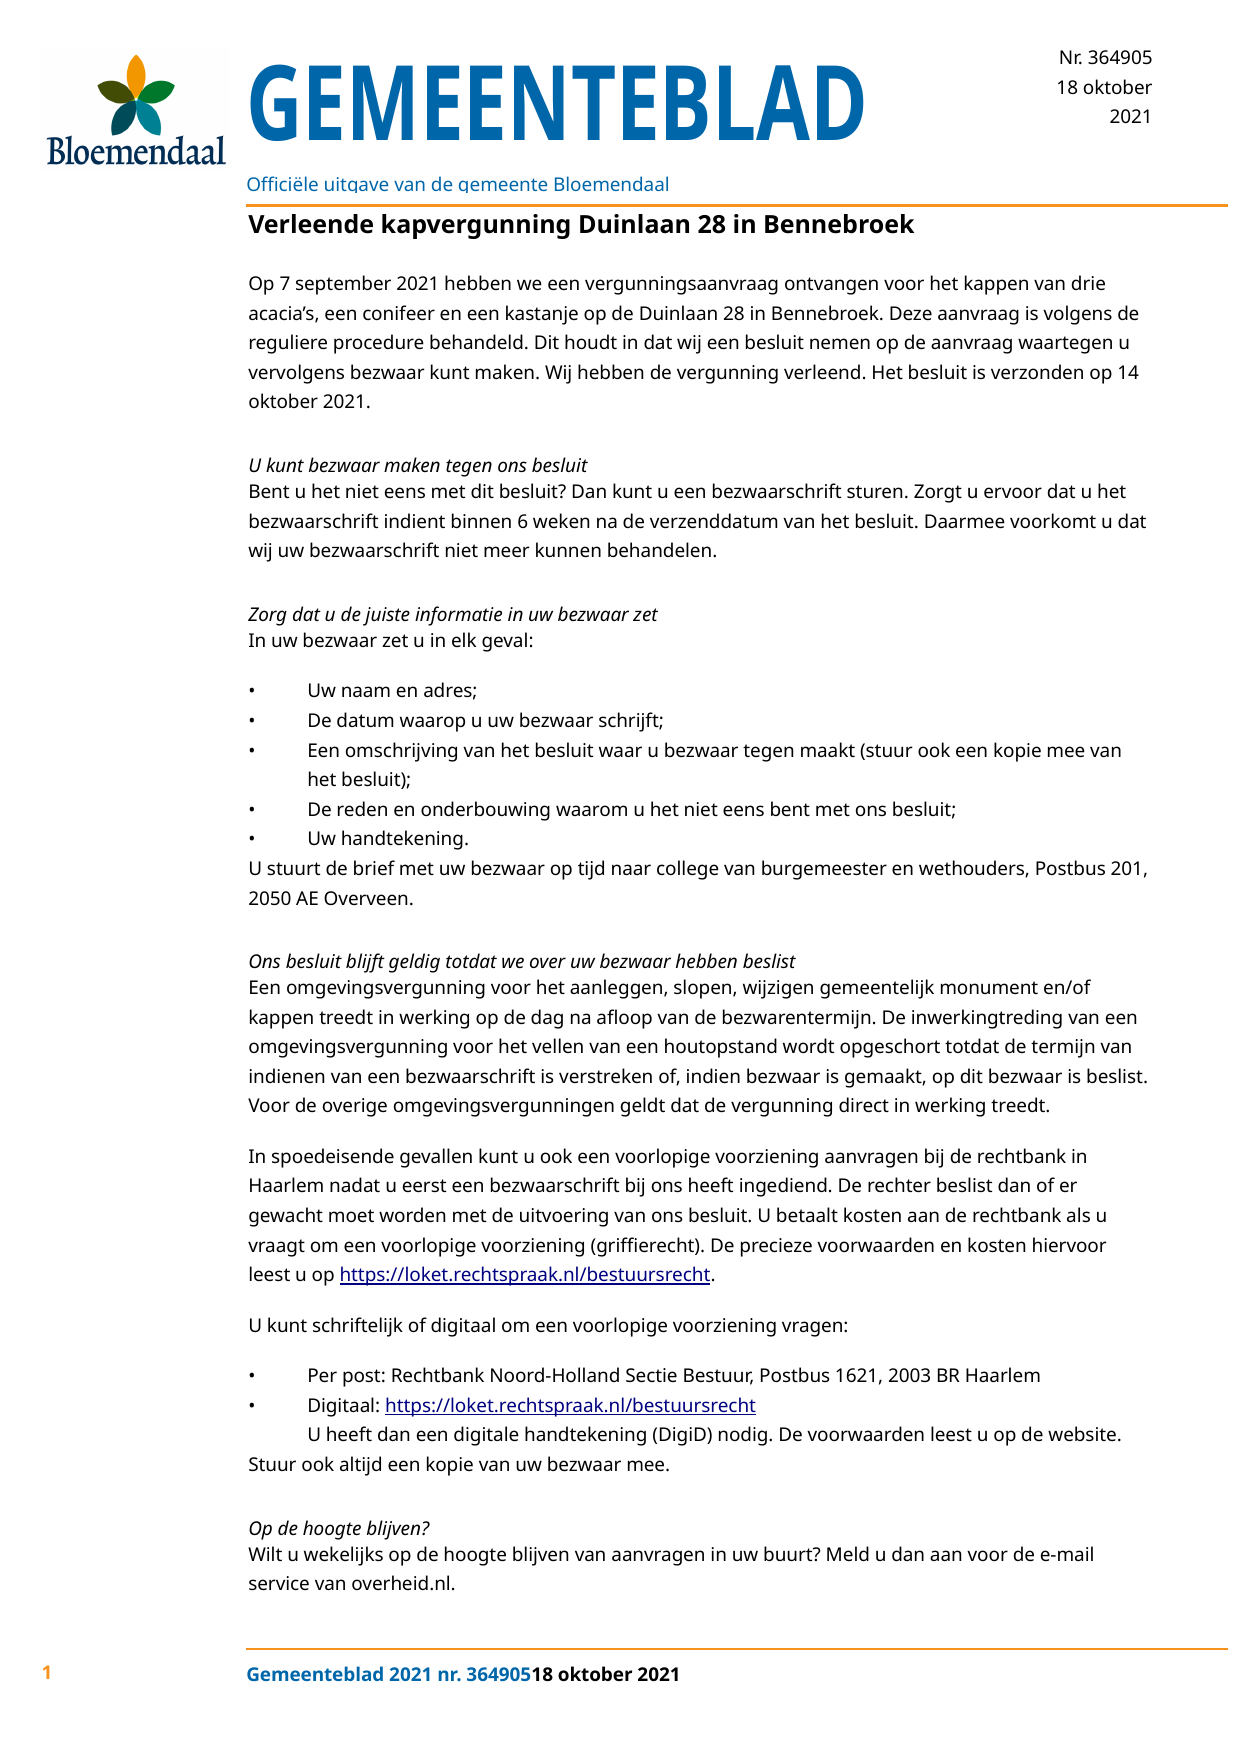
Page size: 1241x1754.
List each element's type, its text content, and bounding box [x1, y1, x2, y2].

text Bent u het niet eens met dit besluit? Dan kunt u een bezwaarschrift sturen. Zorgt u ervoor dat u het bezwaarschrift indient binnen 6 weken na de verzenddatum van het besluit. Daarmee voorkomt u dat wij uw bezwaarschrift niet meer kunnen behandelen. [248, 478, 1152, 563]
list Uw naam en adres; [248, 678, 1152, 703]
list De reden en onderbouwing waarom u het niet eens bent met ons besluit; [248, 796, 1152, 822]
text Wilt u wekelijks op de hoogte blijven van aanvragen in uw buurt? Meld u dan aan voor de e-mail service van overheid.nl. [248, 1541, 1152, 1596]
text U kunt schriftelijk of digitaal om een voorlopige voorziening vragen: [248, 1312, 1152, 1338]
text Verleende kapvergunning Duinlaan 28 in Bennebroek [248, 207, 1152, 241]
text In uw bezwaar zet u in elk geval: [248, 627, 1152, 653]
text U stuurt de brief met uw bezwaar op tijd naar college van burgemeester en wethouders, Postbus 201, 2050 AE Overveen. [248, 855, 1152, 910]
text Zorg dat u de juiste informatie in uw bezwaar zet [248, 601, 1152, 627]
list Een omschrijving van het besluit waar u bezwaar tegen maakt (stuur ook een kopie mee van het besluit); [248, 737, 1152, 792]
text Ons besluit blijft geldig totdat we over uw bezwaar hebben beslist [248, 949, 1152, 974]
text U kunt bezwaar maken tegen ons besluit [248, 453, 1152, 478]
text In spoedeisende gevallen kunt u ook een voorlopige voorziening aanvragen bij de rechtbank in Haarlem nadat u eerst een bezwaarschrift bij ons heeft ingediend. De rechter beslist dan of er gewacht moet worden met de uitvoering van ons besluit. U betaalt kosten aan de rechtbank als u vraagt om een voorlopige voorziening (griffierecht). De precieze voorwaarden en kosten hiervoor leest u op https://loket.rechtspraak.nl/bestuursrecht. [248, 1143, 1152, 1287]
list Per post: Rechtbank Noord-Holland Sectie Bestuur, Postbus 1621, 2003 BR Haarlem [248, 1362, 1152, 1388]
text Stuur ook altijd een kopie van uw bezwaar mee. [248, 1451, 1152, 1477]
list De datum waarop u uw bezwaar schrijft; [248, 707, 1152, 733]
picture [41, 47, 231, 172]
text Op de hoogte blijven? [248, 1515, 1152, 1541]
list Uw handtekening. [248, 826, 1152, 851]
list U heeft dan een digitale handtekening (DigiD) nodig. De voorwaarden leest u op de website. [248, 1421, 1152, 1447]
list Digitaal: https://loket.rechtspraak.nl/bestuursrecht [248, 1392, 1152, 1418]
text Een omgevingsvergunning voor het aanleggen, slopen, wijzigen gemeentelijk monument en/of kappen treedt in werking op de dag na afloop van de bezwarentermijn. De inwerkingtreding van een omgevingsvergunning voor het vellen van een houtopstand wordt opgeschort totdat de termijn van indienen van een bezwaarschrift is verstreken of, indien bezwaar is gemaakt, op dit bezwaar is beslist. Voor de overige omgevingsvergunningen geldt dat de vergunning direct in werking treedt. [248, 974, 1152, 1118]
text Op 7 september 2021 hebben we een vergunningsaanvraag ontvangen voor het kappen van drie acacia’s, een conifeer en een kastanje op de Duinlaan 28 in Bennebroek. Deze aanvraag is volgens de reguliere procedure behandeld. Dit houdt in dat wij een besluit nemen op de aanvraag waartegen u vervolgens bezwaar kunt maken. Wij hebben de vergunning verleend. Het besluit is verzonden op 14 oktober 2021. [248, 270, 1152, 414]
